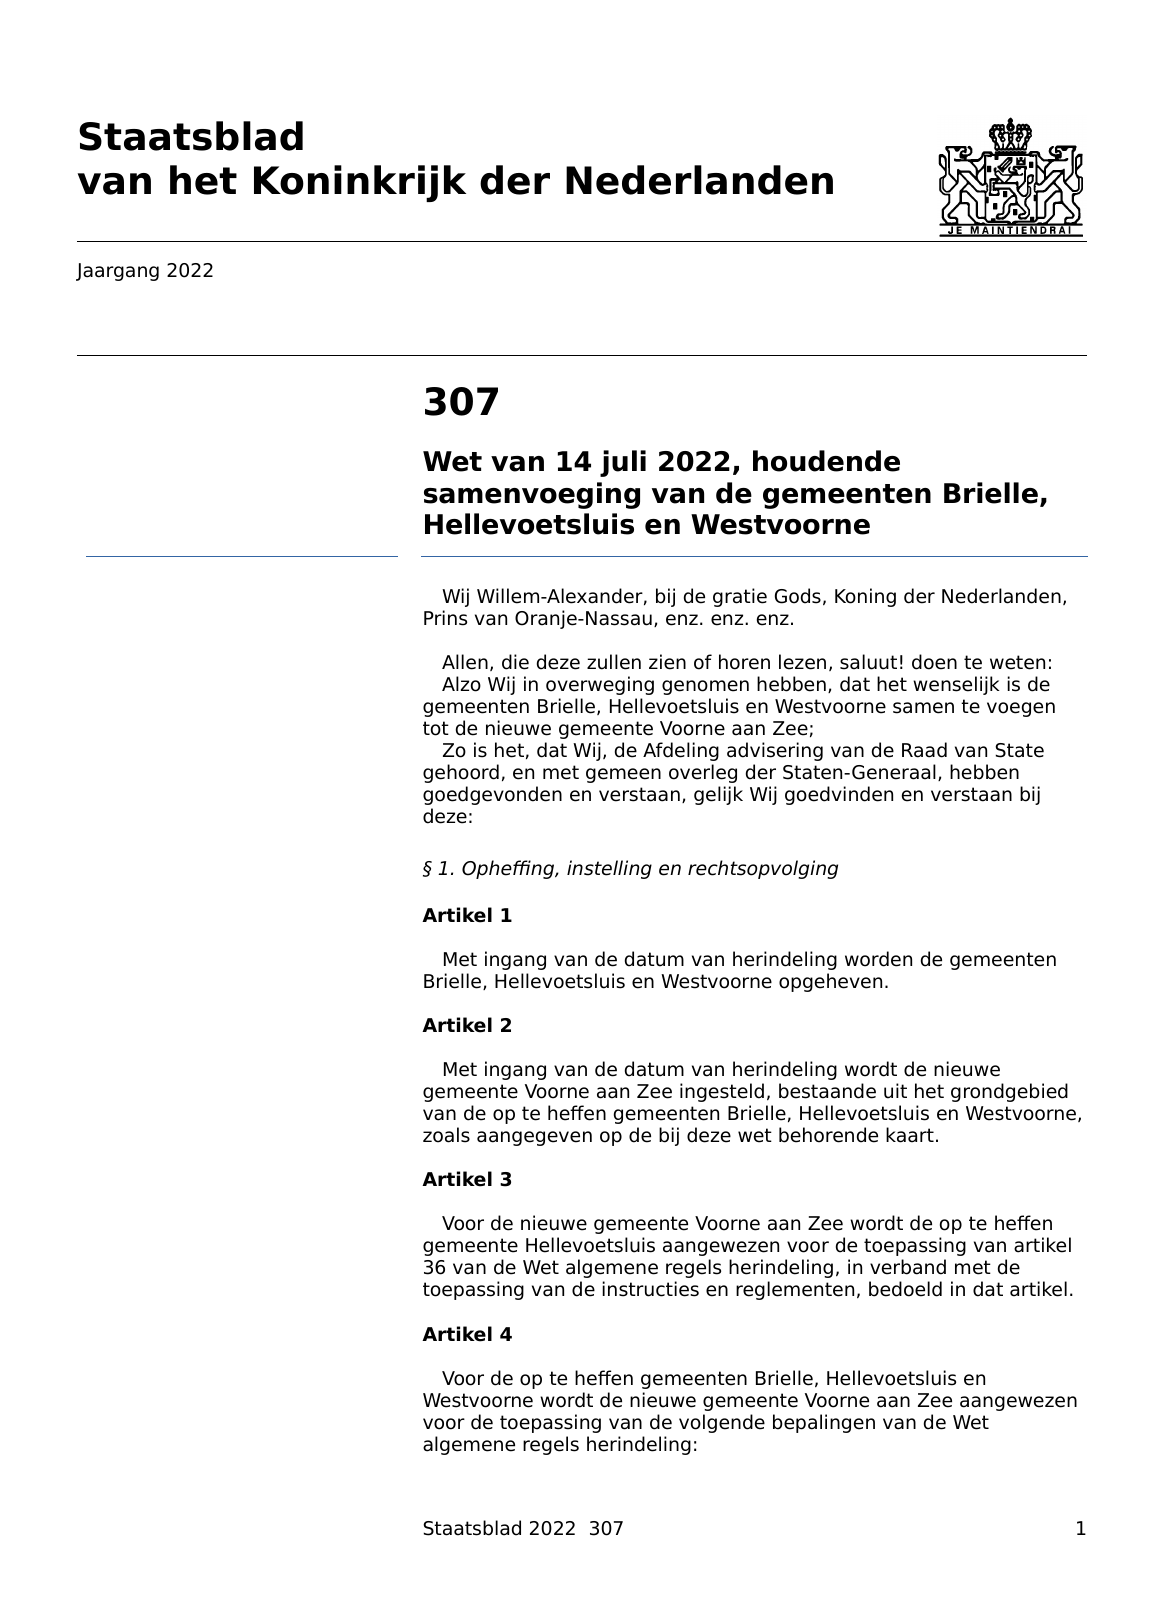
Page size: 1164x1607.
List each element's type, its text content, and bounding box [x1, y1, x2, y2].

text Zo is het, dat Wij, de Afdeling advisering van de Raad van State gehoord, en met gemeen overleg der Staten-Generaal, hebben goedgevonden en verstaan, gelijk Wij goedvinden en verstaan bij deze: [422, 740, 1087, 828]
subtitle 307 [422, 381, 1087, 424]
text Alzo Wij in overweging genomen hebben, dat het wenselijk is de gemeenten Brielle, Hellevoetsluis en Westvoorne samen te voegen tot de nieuwe gemeente Voorne aan Zee; [422, 674, 1087, 740]
text Met ingang van de datum van herindeling wordt de nieuwe gemeente Voorne aan Zee ingesteld, bestaande uit het grondgebied van de op te heffen gemeenten Brielle, Hellevoetsluis en Westvoorne, zoals aangegeven op de bij deze wet behorende kaart. [422, 1059, 1087, 1147]
text Voor de nieuwe gemeente Voorne aan Zee wordt de op te heffen gemeente Hellevoetsluis aangewezen voor de toepassing van artikel 36 van de Wet algemene regels herindeling, in verband met de toepassing van de instructies en reglementen, bedoeld in dat artikel. [422, 1213, 1087, 1301]
table_header Staatsblad van het Koninkrijk der Nederlanden [77, 100, 886, 241]
picture [936, 115, 1087, 240]
subtitle Artikel 3 [422, 1169, 1087, 1191]
subtitle Artikel 4 [422, 1323, 1087, 1345]
subtitle Artikel 2 [422, 1015, 1087, 1037]
subtitle § 1. Opheffing, instelling en rechtsopvolging [422, 858, 1087, 879]
subtitle Artikel 1 [422, 904, 1087, 927]
text Allen, die deze zullen zien of horen lezen, saluut! doen te weten: [422, 652, 1087, 674]
table_cell Jaargang 2022 [77, 242, 1087, 355]
text Wet van 14 juli 2022, houdende samenvoeging van de gemeenten Brielle, Hellevoetsluis en Westvoorne [422, 447, 1087, 541]
text Wij Willem-Alexander, bij de gratie Gods, Koning der Nederlanden, Prins van Oranje-Nassau, enz. enz. enz. [422, 586, 1087, 629]
text Voor de op te heffen gemeenten Brielle, Hellevoetsluis en Westvoorne wordt de nieuwe gemeente Voorne aan Zee aangewezen voor de toepassing van de volgende bepalingen van de Wet algemene regels herindeling: [422, 1368, 1087, 1456]
table_header [886, 100, 1087, 241]
text Met ingang van de datum van herindeling worden de gemeenten Brielle, Hellevoetsluis en Westvoorne opgeheven. [422, 949, 1087, 993]
